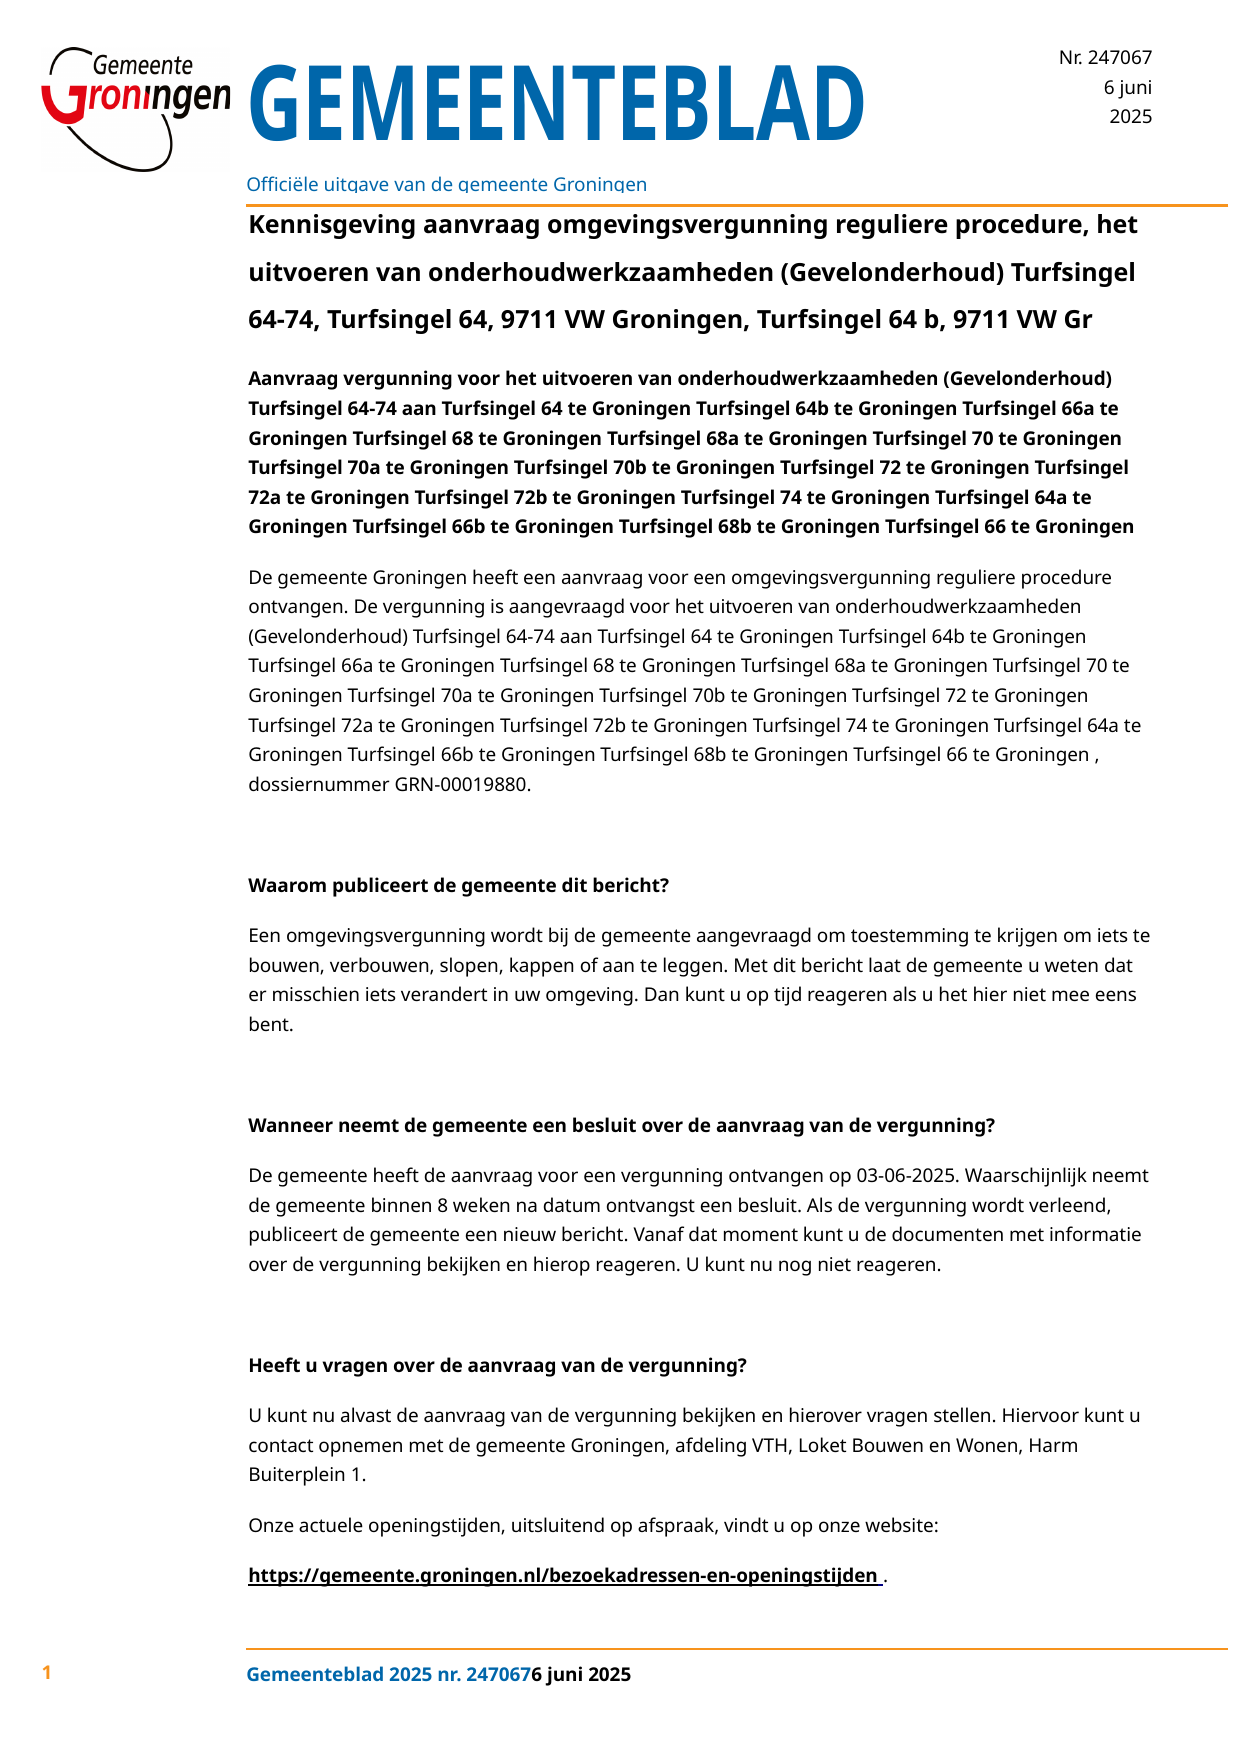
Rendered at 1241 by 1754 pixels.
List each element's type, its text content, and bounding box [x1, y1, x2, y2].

text Een omgevingsvergunning wordt bij de gemeente aangevraagd om toestemming te krijgen om iets te bouwen, verbouwen, slopen, kappen of aan te leggen. Met dit bericht laat de gemeente u weten dat er misschien iets verandert in uw omgeving. Dan kunt u op tijd reageren als u het hier niet mee eens bent. [248, 922, 1152, 1037]
text Kennisgeving aanvraag omgevingsvergunning reguliere procedure, het uitvoeren van onderhoudwerkzaamheden (Gevelonderhoud) Turfsingel 64-74, Turfsingel 64, 9711 VW Groningen, Turfsingel 64 b, 9711 VW Gr [248, 207, 1152, 336]
text Waarom publiceert de gemeente dit bericht? [248, 872, 1152, 897]
text Aanvraag vergunning voor het uitvoeren van onderhoudwerkzaamheden (Gevelonderhoud) Turfsingel 64-74 aan Turfsingel 64 te Groningen Turfsingel 64b te Groningen Turfsingel 66a te Groningen Turfsingel 68 te Groningen Turfsingel 68a te Groningen Turfsingel 70 te Groningen Turfsingel 70a te Groningen Turfsingel 70b te Groningen Turfsingel 72 te Groningen Turfsingel 72a te Groningen Turfsingel 72b te Groningen Turfsingel 74 te Groningen Turfsingel 64a te Groningen Turfsingel 66b te Groningen Turfsingel 68b te Groningen Turfsingel 66 te Groningen [248, 366, 1152, 539]
text De gemeente heeft de aanvraag voor een vergunning ontvangen op 03-06-2025. Waarschijnlijk neemt de gemeente binnen 8 weken na datum ontvangst een besluit. Als de vergunning wordt verleend, publiceert de gemeente een nieuw bericht. Vanaf dat moment kunt u de documenten met informatie over de vergunning bekijken en hierop reageren. U kunt nu nog niet reageren. [248, 1162, 1152, 1277]
text U kunt nu alvast de aanvraag van de vergunning bekijken en hierover vragen stellen. Hiervoor kunt u contact opnemen met de gemeente Groningen, afdeling VTH, Loket Bouwen en Wonen, Harm Buiterplein 1. [248, 1402, 1152, 1487]
text Onze actuele openingstijden, uitsluitend op afspraak, vindt u op onze website: [248, 1512, 1152, 1537]
text https://gemeente.groningen.nl/bezoekadressen-en-openingstijden . [248, 1562, 1152, 1588]
picture [41, 47, 231, 172]
text Wanneer neemt de gemeente een besluit over de aanvraag van de vergunning? [248, 1112, 1152, 1137]
text Heeft u vragen over de aanvraag van de vergunning? [248, 1352, 1152, 1377]
text De gemeente Groningen heeft een aanvraag voor een omgevingsvergunning reguliere procedure ontvangen. De vergunning is aangevraagd voor het uitvoeren van onderhoudwerkzaamheden (Gevelonderhoud) Turfsingel 64-74 aan Turfsingel 64 te Groningen Turfsingel 64b te Groningen Turfsingel 66a te Groningen Turfsingel 68 te Groningen Turfsingel 68a te Groningen Turfsingel 70 te Groningen Turfsingel 70a te Groningen Turfsingel 70b te Groningen Turfsingel 72 te Groningen Turfsingel 72a te Groningen Turfsingel 72b te Groningen Turfsingel 74 te Groningen Turfsingel 64a te Groningen Turfsingel 66b te Groningen Turfsingel 68b te Groningen Turfsingel 66 te Groningen , dossiernummer GRN-00019880. [248, 564, 1152, 797]
